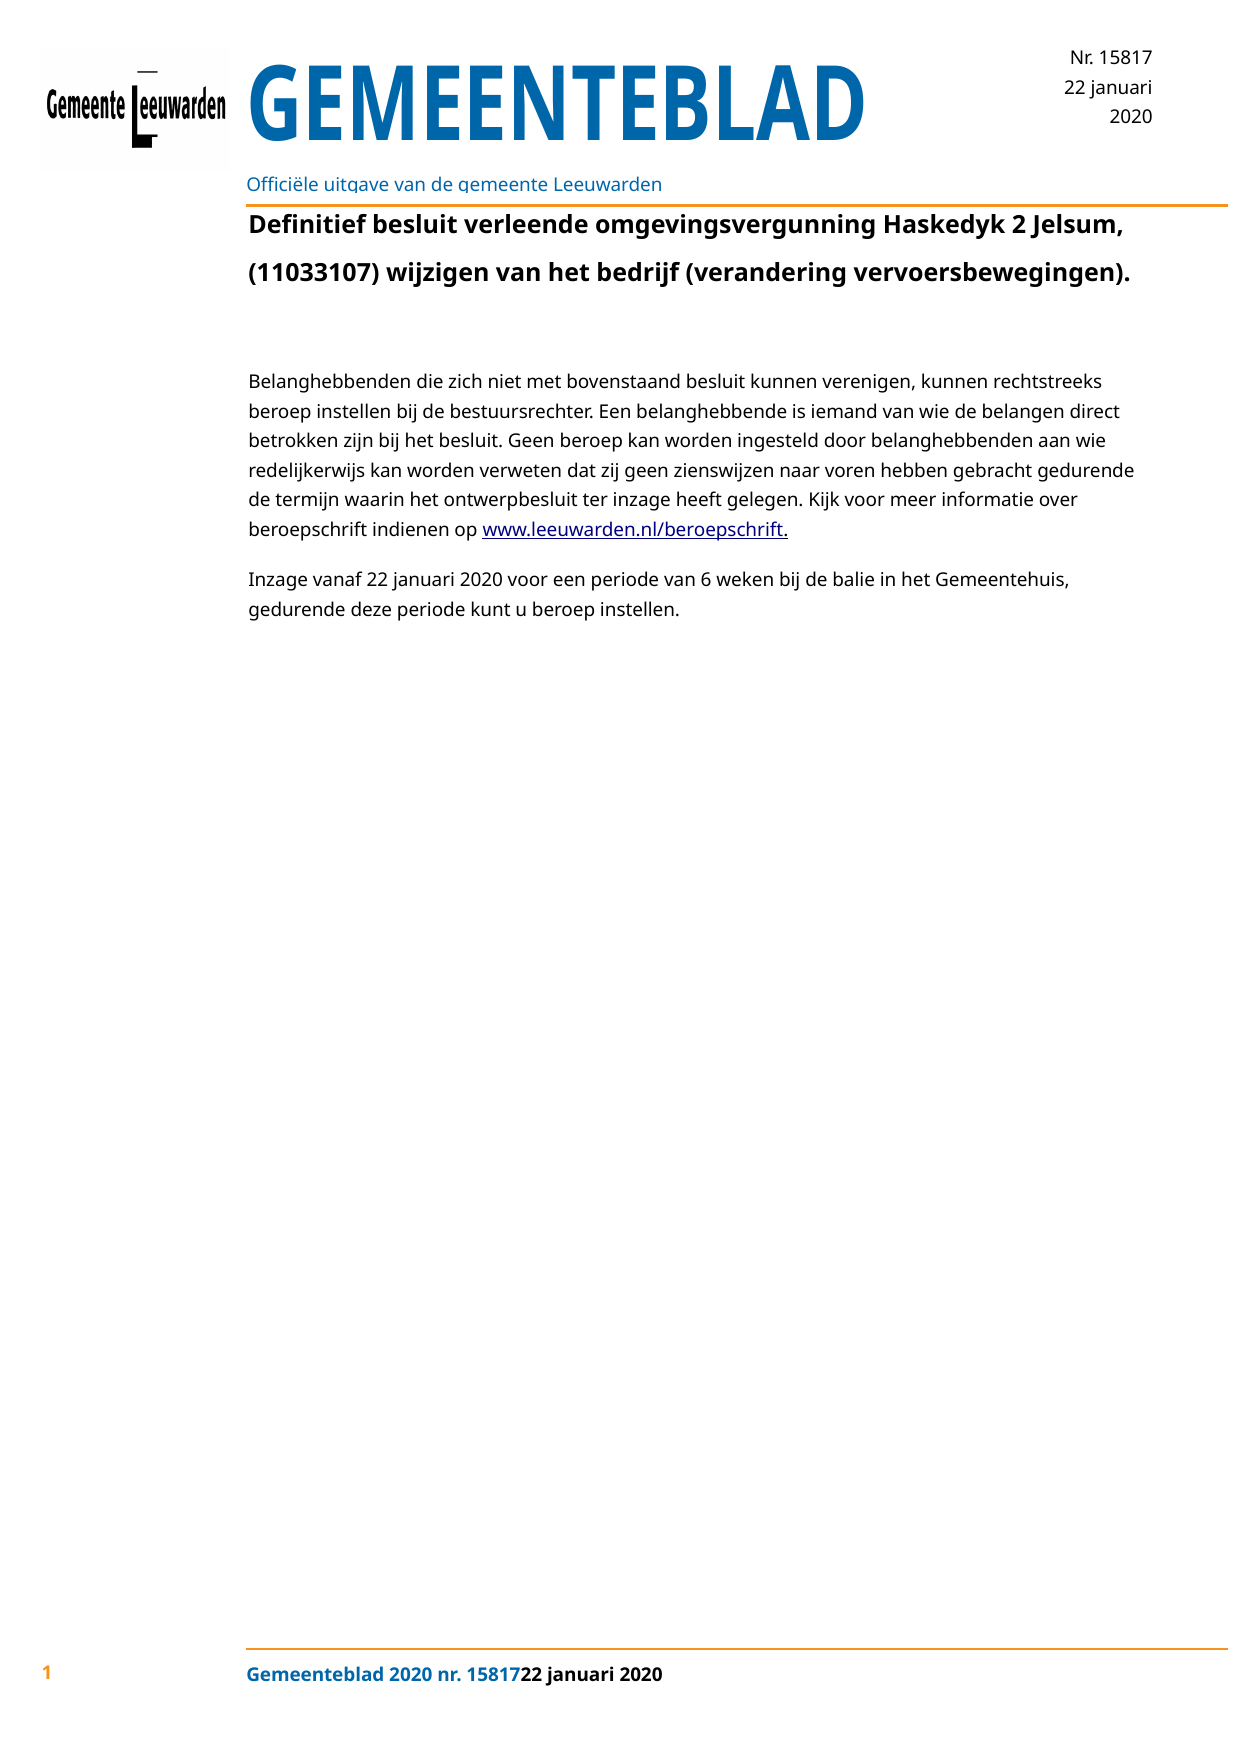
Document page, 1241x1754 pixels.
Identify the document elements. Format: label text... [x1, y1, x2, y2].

picture [41, 47, 231, 172]
text Inzage vanaf 22 januari 2020 voor een periode van 6 weken bij de balie in het Gemeentehuis, gedurende deze periode kunt u beroep instellen. [248, 567, 1152, 622]
text Definitief besluit verleende omgevingsvergunning Haskedyk 2 Jelsum, (11033107) wijzigen van het bedrijf (verandering vervoersbewegingen). [248, 207, 1152, 288]
text Belanghebbenden die zich niet met bovenstaand besluit kunnen verenigen, kunnen rechtstreeks beroep instellen bij de bestuursrechter. Een belanghebbende is iemand van wie de belangen direct betrokken zijn bij het besluit. Geen beroep kan worden ingesteld door belanghebbenden aan wie redelijkerwijs kan worden verweten dat zij geen zienswijzen naar voren hebben gebracht gedurende de termijn waarin het ontwerpbesluit ter inzage heeft gelegen. Kijk voor meer informatie over beroepschrift indienen op www.leeuwarden.nl/beroepschrift. [248, 368, 1152, 542]
